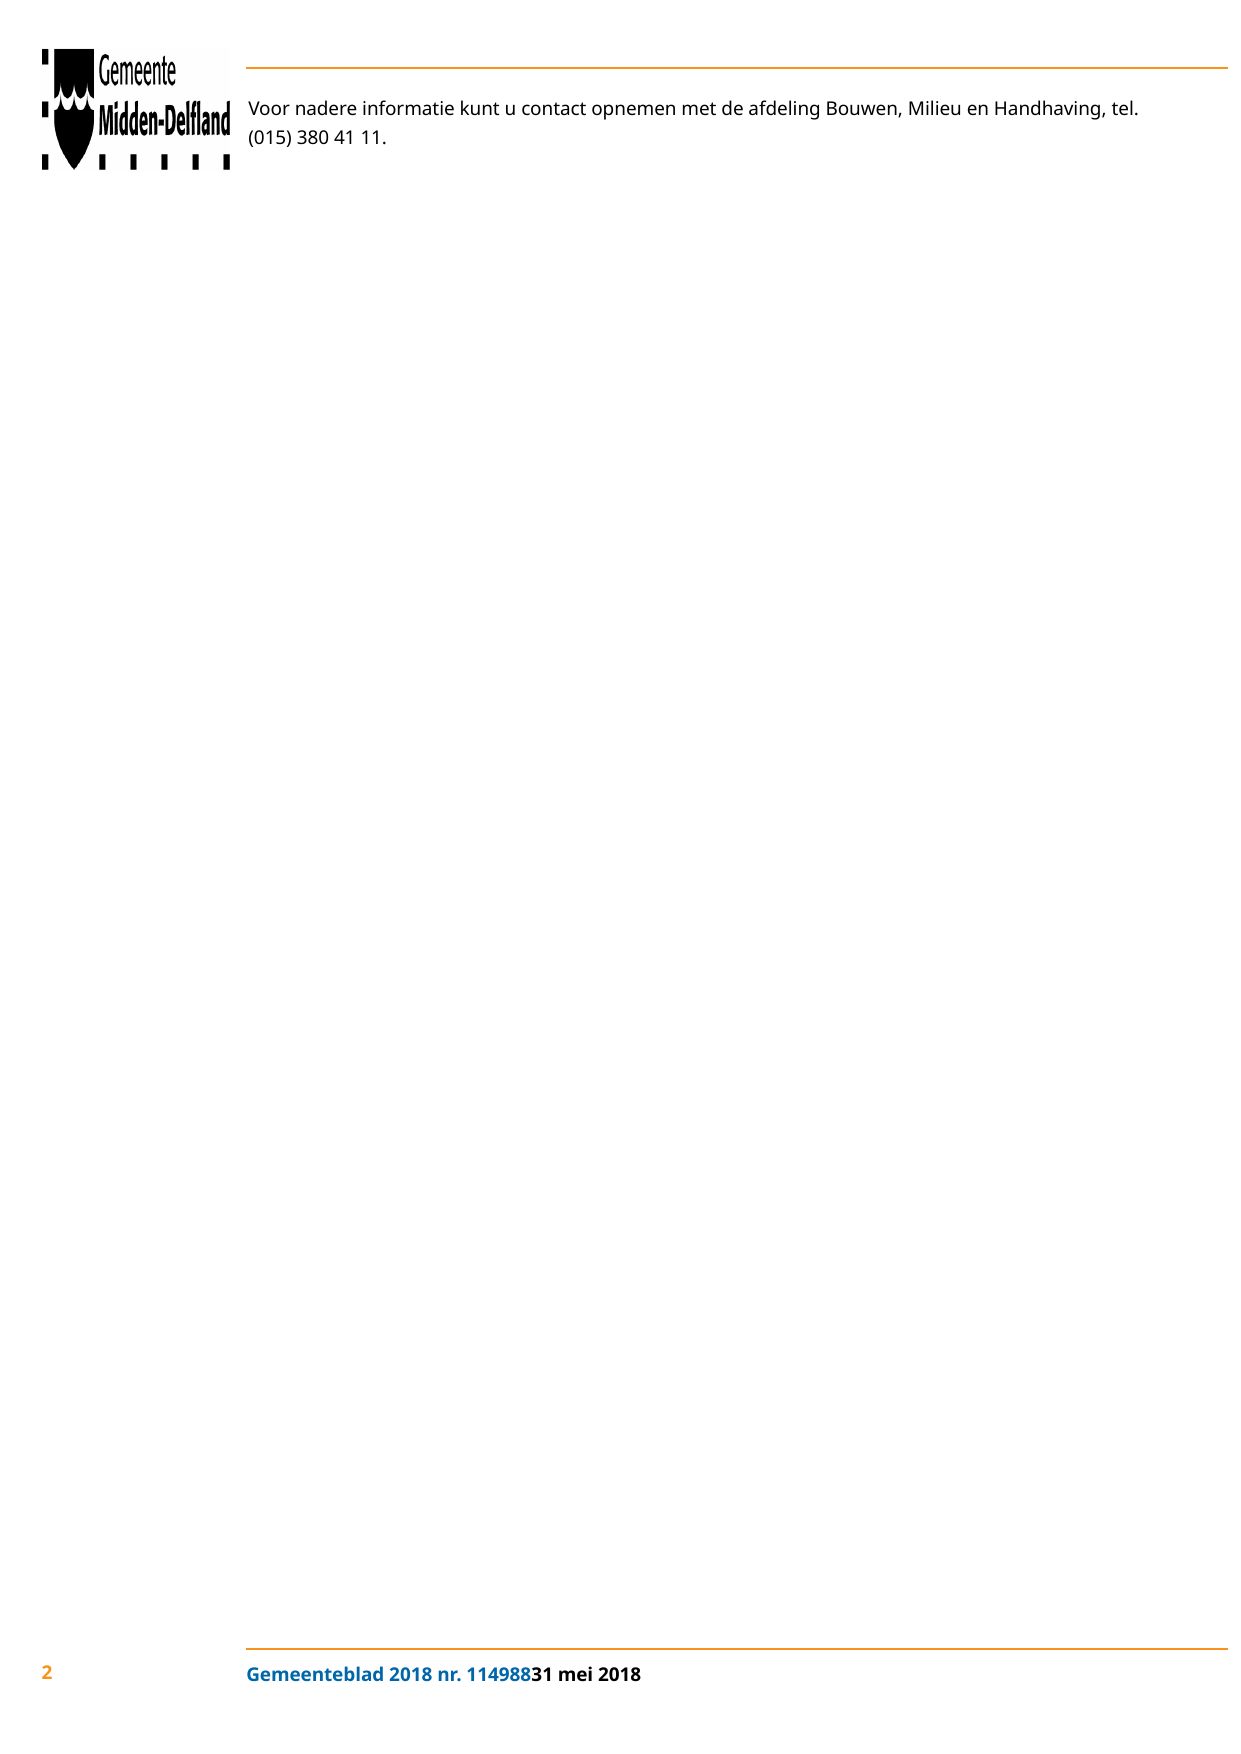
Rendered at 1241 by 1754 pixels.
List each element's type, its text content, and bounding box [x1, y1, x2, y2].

text Voor nadere informatie kunt u contact opnemen met de afdeling Bouwen, Milieu en Handhaving, tel. (015) 380 41 11. [248, 95, 1152, 150]
picture [41, 47, 231, 172]
